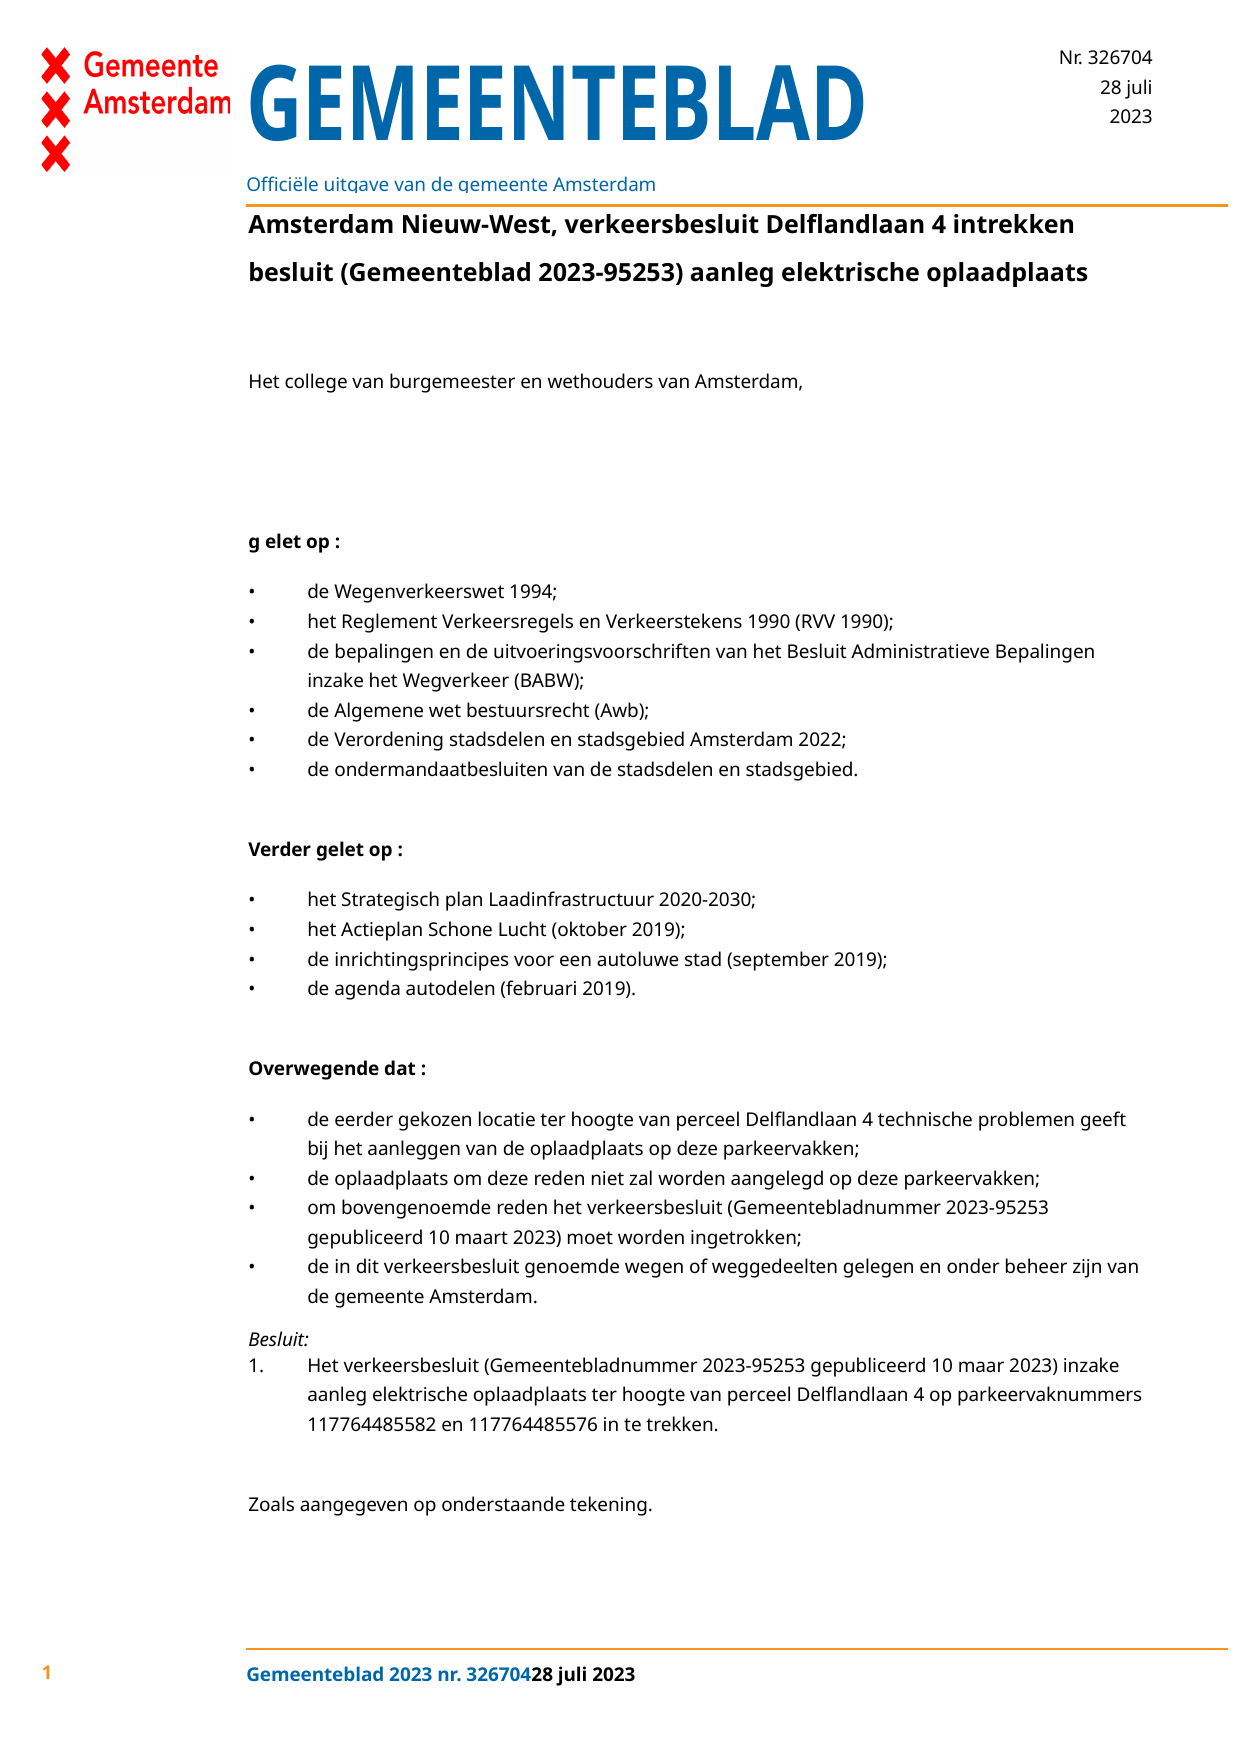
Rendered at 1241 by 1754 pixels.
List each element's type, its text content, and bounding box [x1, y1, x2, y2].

list de in dit verkeersbesluit genoemde wegen of weggedeelten gelegen en onder beheer zijn van de gemeente Amsterdam. [248, 1254, 1152, 1309]
list om bovengenoemde reden het verkeersbesluit (Gemeentebladnummer 2023-95253 gepubliceerd 10 maart 2023) moet worden ingetrokken; [248, 1194, 1152, 1250]
picture [41, 47, 231, 172]
list Het verkeersbesluit (Gemeentebladnummer 2023-95253 gepubliceerd 10 maar 2023) inzake aanleg elektrische oplaadplaats ter hoogte van perceel Delflandlaan 4 op parkeervaknummers 117764485582 en 117764485576 in te trekken. [248, 1352, 1152, 1437]
list de inrichtingsprincipes voor een autoluwe stad (september 2019); [248, 946, 1152, 971]
list het Strategisch plan Laadinfrastructuur 2020-2030; [248, 887, 1152, 912]
text Zoals aangegeven op onderstaande tekening. [248, 1491, 1152, 1517]
text Besluit: [248, 1326, 1152, 1352]
list de Wegenverkeerswet 1994; [248, 579, 1152, 604]
list het Actieplan Schone Lucht (oktober 2019); [248, 916, 1152, 942]
text Overwegende dat : [248, 1055, 1152, 1081]
list de eerder gekozen locatie ter hoogte van perceel Delflandlaan 4 technische problemen geeft bij het aanleggen van de oplaadplaats op deze parkeervakken; [248, 1106, 1152, 1161]
text Het college van burgemeester en wethouders van Amsterdam, [248, 368, 1152, 394]
list de ondermandaatbesluiten van de stadsdelen en stadsgebied. [248, 756, 1152, 782]
list de oplaadplaats om deze reden niet zal worden aangelegd op deze parkeervakken; [248, 1165, 1152, 1191]
list de bepalingen en de uitvoeringsvoorschriften van het Besluit Administratieve Bepalingen inzake het Wegverkeer (BABW); [248, 638, 1152, 693]
text Verder gelet op : [248, 836, 1152, 862]
text Amsterdam Nieuw-West, verkeersbesluit Delflandlaan 4 intrekken besluit (Gemeenteblad 2023-95253) aanleg elektrische oplaadplaats [248, 207, 1152, 288]
list de agenda autodelen (februari 2019). [248, 975, 1152, 1001]
list de Verordening stadsdelen en stadsgebied Amsterdam 2022; [248, 727, 1152, 752]
list de Algemene wet bestuursrecht (Awb); [248, 697, 1152, 723]
text g elet op : [248, 528, 1152, 554]
list het Reglement Verkeersregels en Verkeerstekens 1990 (RVV 1990); [248, 608, 1152, 634]
